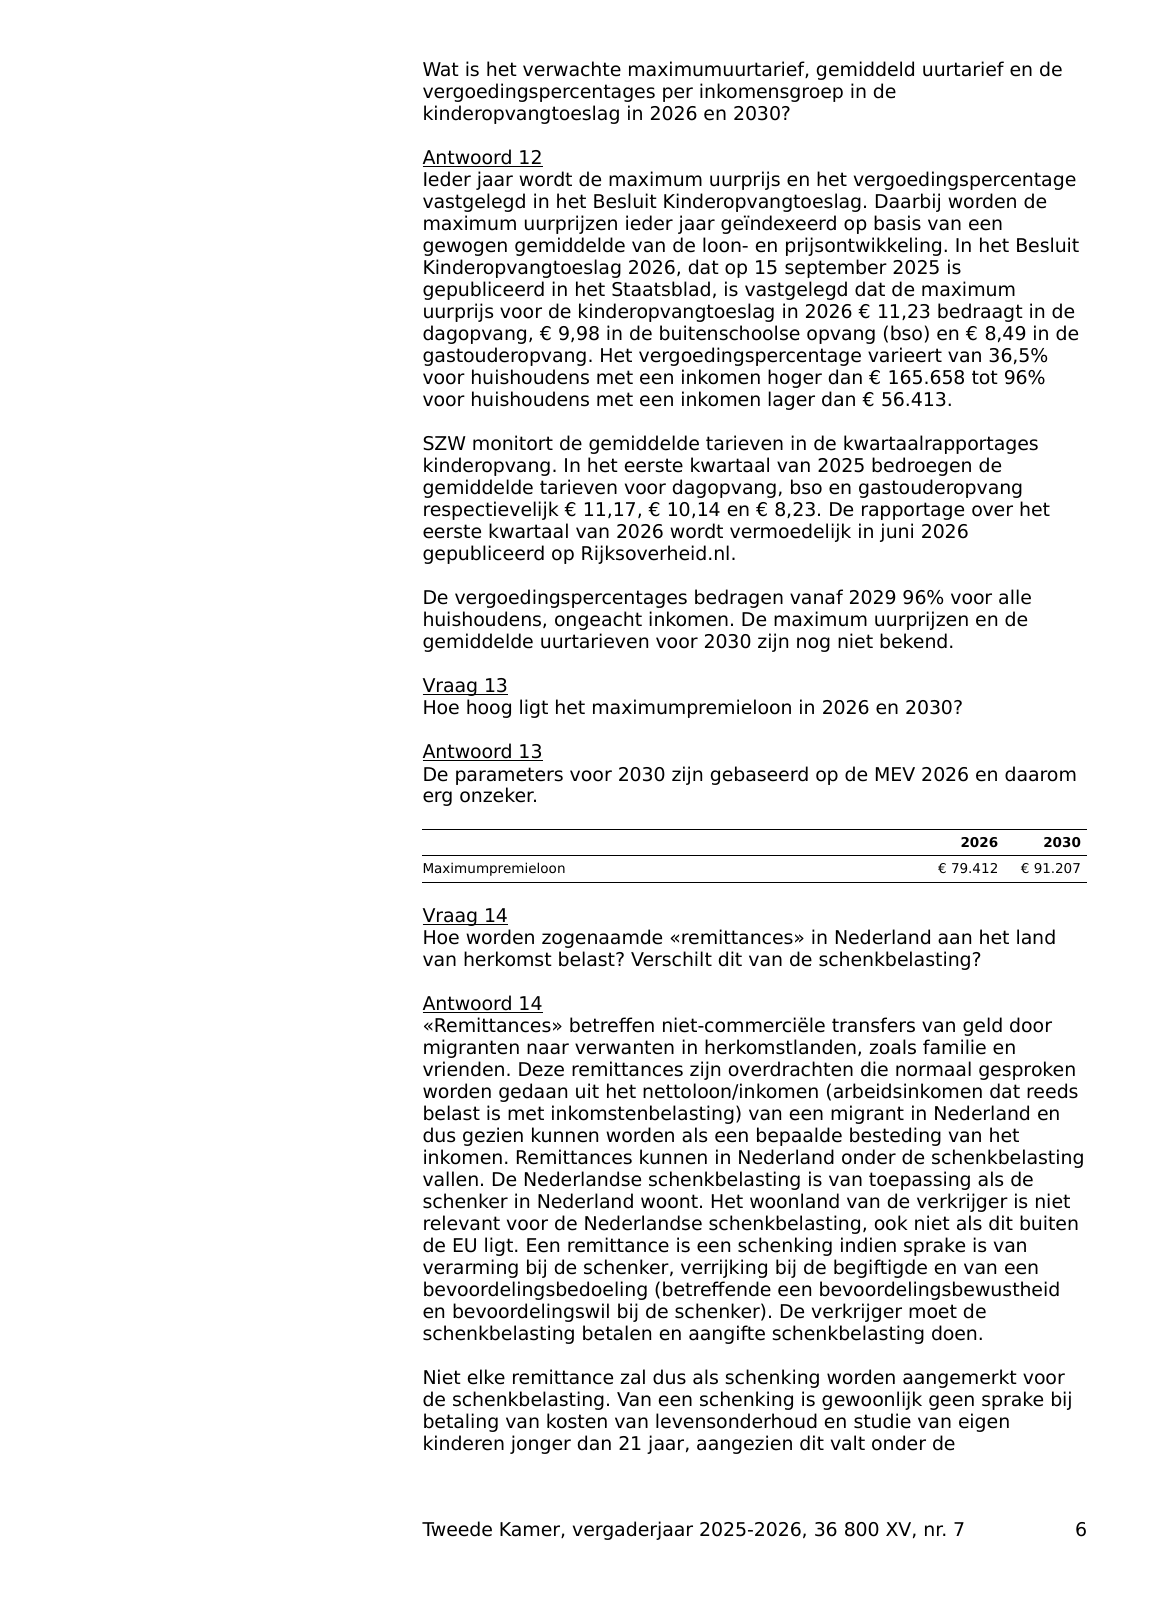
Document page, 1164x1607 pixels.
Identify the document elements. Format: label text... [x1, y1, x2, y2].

text Wat is het verwachte maximumuurtarief, gemiddeld uurtarief en de vergoedingspercentages per inkomensgroep in de kinderopvangtoeslag in 2026 en 2030? [422, 59, 1087, 125]
text De vergoedingspercentages bedragen vanaf 2029 96% voor alle huishoudens, ongeacht inkomen. De maximum uurprijzen en de gemiddelde uurtarieven voor 2030 zijn nog niet bekend. [422, 587, 1087, 653]
table_cell Maximumpremieloon [422, 856, 915, 882]
text Vraag 14 [422, 905, 1087, 927]
text Antwoord 14 [422, 993, 1087, 1015]
table_cell € 79.412 [915, 856, 1004, 882]
table_header 2030 [1004, 830, 1087, 855]
text Ieder jaar wordt de maximum uurprijs en het vergoedingspercentage vastgelegd in het Besluit Kinderopvangtoeslag. Daarbij worden de maximum uurprijzen ieder jaar geïndexeerd op basis van een gewogen gemiddelde van de loon- en prijsontwikkeling. In het Besluit Kinderopvangtoeslag 2026, dat op 15 september 2025 is gepubliceerd in het Staatsblad, is vastgelegd dat de maximum uurprijs voor de kinderopvangtoeslag in 2026 € 11,23 bedraagt in de dagopvang, € 9,98 in de buitenschoolse opvang (bso) en € 8,49 in de gastouderopvang. Het vergoedingspercentage varieert van 36,5% voor huishoudens met een inkomen hoger dan € 165.658 tot 96% voor huishoudens met een inkomen lager dan € 56.413. [422, 169, 1087, 411]
text Hoe hoog ligt het maximumpremieloon in 2026 en 2030? [422, 697, 1087, 719]
table_header [422, 830, 915, 855]
text Vraag 13 [422, 675, 1087, 697]
table_cell € 91.207 [1004, 856, 1087, 882]
text Antwoord 12 [422, 147, 1087, 169]
text De parameters voor 2030 zijn gebaseerd op de MEV 2026 en daarom erg onzeker. [422, 763, 1087, 807]
table_header 2026 [915, 830, 1004, 855]
text SZW monitort de gemiddelde tarieven in de kwartaalrapportages kinderopvang. In het eerste kwartaal van 2025 bedroegen de gemiddelde tarieven voor dagopvang, bso en gastouderopvang respectievelijk € 11,17, € 10,14 en € 8,23. De rapportage over het eerste kwartaal van 2026 wordt vermoedelijk in juni 2026 gepubliceerd op Rijksoverheid.nl. [422, 433, 1087, 565]
text «Remittances» betreffen niet-commerciële transfers van geld door migranten naar verwanten in herkomstlanden, zoals familie en vrienden. Deze remittances zijn overdrachten die normaal gesproken worden gedaan uit het nettoloon/inkomen (arbeidsinkomen dat reeds belast is met inkomstenbelasting) van een migrant in Nederland en dus gezien kunnen worden als een bepaalde besteding van het inkomen. Remittances kunnen in Nederland onder de schenkbelasting vallen. De Nederlandse schenkbelasting is van toepassing als de schenker in Nederland woont. Het woonland van de verkrijger is niet relevant voor de Nederlandse schenkbelasting, ook niet als dit buiten de EU ligt. Een remittance is een schenking indien sprake is van verarming bij de schenker, verrijking bij de begiftigde en van een bevoordelingsbedoeling (betreffende een bevoordelingsbewustheid en bevoordelingswil bij de schenker). De verkrijger moet de schenkbelasting betalen en aangifte schenkbelasting doen. [422, 1015, 1087, 1344]
text Antwoord 13 [422, 741, 1087, 763]
text Hoe worden zogenaamde «remittances» in Nederland aan het land van herkomst belast? Verschilt dit van de schenkbelasting? [422, 927, 1087, 971]
text Niet elke remittance zal dus als schenking worden aangemerkt voor de schenkbelasting. Van een schenking is gewoonlijk geen sprake bij betaling van kosten van levensonderhoud en studie van eigen kinderen jonger dan 21 jaar, aangezien dit valt onder de [422, 1367, 1087, 1455]
